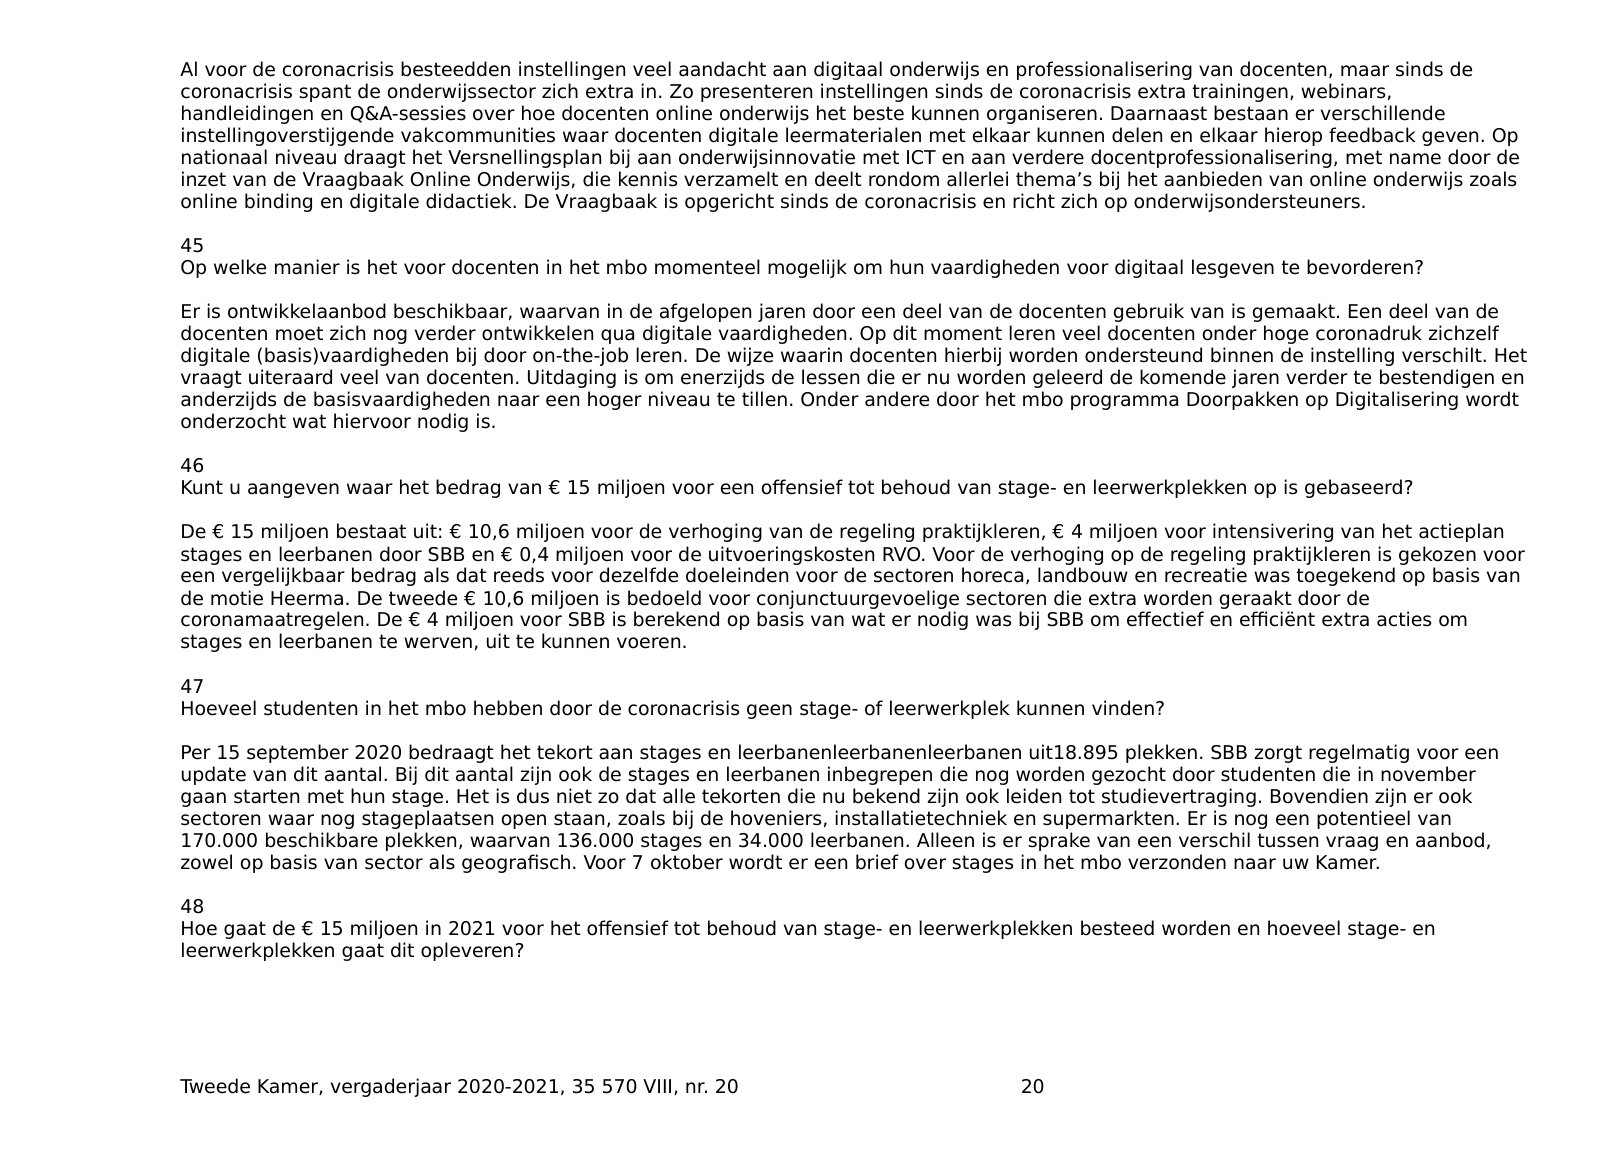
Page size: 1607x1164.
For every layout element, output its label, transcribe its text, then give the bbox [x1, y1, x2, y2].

text Al voor de coronacrisis besteedden instellingen veel aandacht aan digitaal onderwijs en professionalisering van docenten, maar sinds de coronacrisis spant de onderwijssector zich extra in. Zo presenteren instellingen sinds de coronacrisis extra trainingen, webinars, handleidingen en Q&A-sessies over hoe docenten online onderwijs het beste kunnen organiseren. Daarnaast bestaan er verschillende instellingoverstijgende vakcommunities waar docenten digitale leermaterialen met elkaar kunnen delen en elkaar hierop feedback geven. Op nationaal niveau draagt het Versnellingsplan bij aan onderwijsinnovatie met ICT en aan verdere docentprofessionalisering, met name door de inzet van de Vraagbaak Online Onderwijs, die kennis verzamelt en deelt rondom allerlei thema’s bij het aanbieden van online onderwijs zoals online binding en digitale didactiek. De Vraagbaak is opgericht sinds de coronacrisis en richt zich op onderwijsondersteuners. [180, 59, 1529, 213]
text 46 [180, 455, 1529, 477]
text Hoeveel studenten in het mbo hebben door de coronacrisis geen stage- of leerwerkplek kunnen vinden? [180, 697, 1529, 719]
text Kunt u aangeven waar het bedrag van € 15 miljoen voor een offensief tot behoud van stage- en leerwerkplekken op is gebaseerd? [180, 477, 1529, 499]
text Hoe gaat de € 15 miljoen in 2021 voor het offensief tot behoud van stage- en leerwerkplekken besteed worden en hoeveel stage- en leerwerkplekken gaat dit opleveren? [180, 918, 1529, 962]
text 48 [180, 896, 1529, 918]
text 47 [180, 676, 1529, 697]
text Er is ontwikkelaanbod beschikbaar, waarvan in de afgelopen jaren door een deel van de docenten gebruik van is gemaakt. Een deel van de docenten moet zich nog verder ontwikkelen qua digitale vaardigheden. Op dit moment leren veel docenten onder hoge coronadruk zichzelf digitale (basis)vaardigheden bij door on-the-job leren. De wijze waarin docenten hierbij worden ondersteund binnen de instelling verschilt. Het vraagt uiteraard veel van docenten. Uitdaging is om enerzijds de lessen die er nu worden geleerd de komende jaren verder te bestendigen en anderzijds de basisvaardigheden naar een hoger niveau te tillen. Onder andere door het mbo programma Doorpakken op Digitalisering wordt onderzocht wat hiervoor nodig is. [180, 301, 1529, 433]
text 45 [180, 235, 1529, 257]
text De € 15 miljoen bestaat uit: € 10,6 miljoen voor de verhoging van de regeling praktijkleren, € 4 miljoen voor intensivering van het actieplan stages en leerbanen door SBB en € 0,4 miljoen voor de uitvoeringskosten RVO. Voor de verhoging op de regeling praktijkleren is gekozen voor een vergelijkbaar bedrag als dat reeds voor dezelfde doeleinden voor de sectoren horeca, landbouw en recreatie was toegekend op basis van de motie Heerma. De tweede € 10,6 miljoen is bedoeld voor conjunctuurgevoelige sectoren die extra worden geraakt door de coronamaatregelen. De € 4 miljoen voor SBB is berekend op basis van wat er nodig was bij SBB om effectief en efficiënt extra acties om stages en leerbanen te werven, uit te kunnen voeren. [180, 521, 1529, 653]
text Per 15 september 2020 bedraagt het tekort aan stages en leerbanenleerbanenleerbanen uit18.895 plekken. SBB zorgt regelmatig voor een update van dit aantal. Bij dit aantal zijn ook de stages en leerbanen inbegrepen die nog worden gezocht door studenten die in november gaan starten met hun stage. Het is dus niet zo dat alle tekorten die nu bekend zijn ook leiden tot studievertraging. Bovendien zijn er ook sectoren waar nog stageplaatsen open staan, zoals bij de hoveniers, installatietechniek en supermarkten. Er is nog een potentieel van 170.000 beschikbare plekken, waarvan 136.000 stages en 34.000 leerbanen. Alleen is er sprake van een verschil tussen vraag en aanbod, zowel op basis van sector als geografisch. Voor 7 oktober wordt er een brief over stages in het mbo verzonden naar uw Kamer. [180, 742, 1529, 873]
text Op welke manier is het voor docenten in het mbo momenteel mogelijk om hun vaardigheden voor digitaal lesgeven te bevorderen? [180, 257, 1529, 279]
